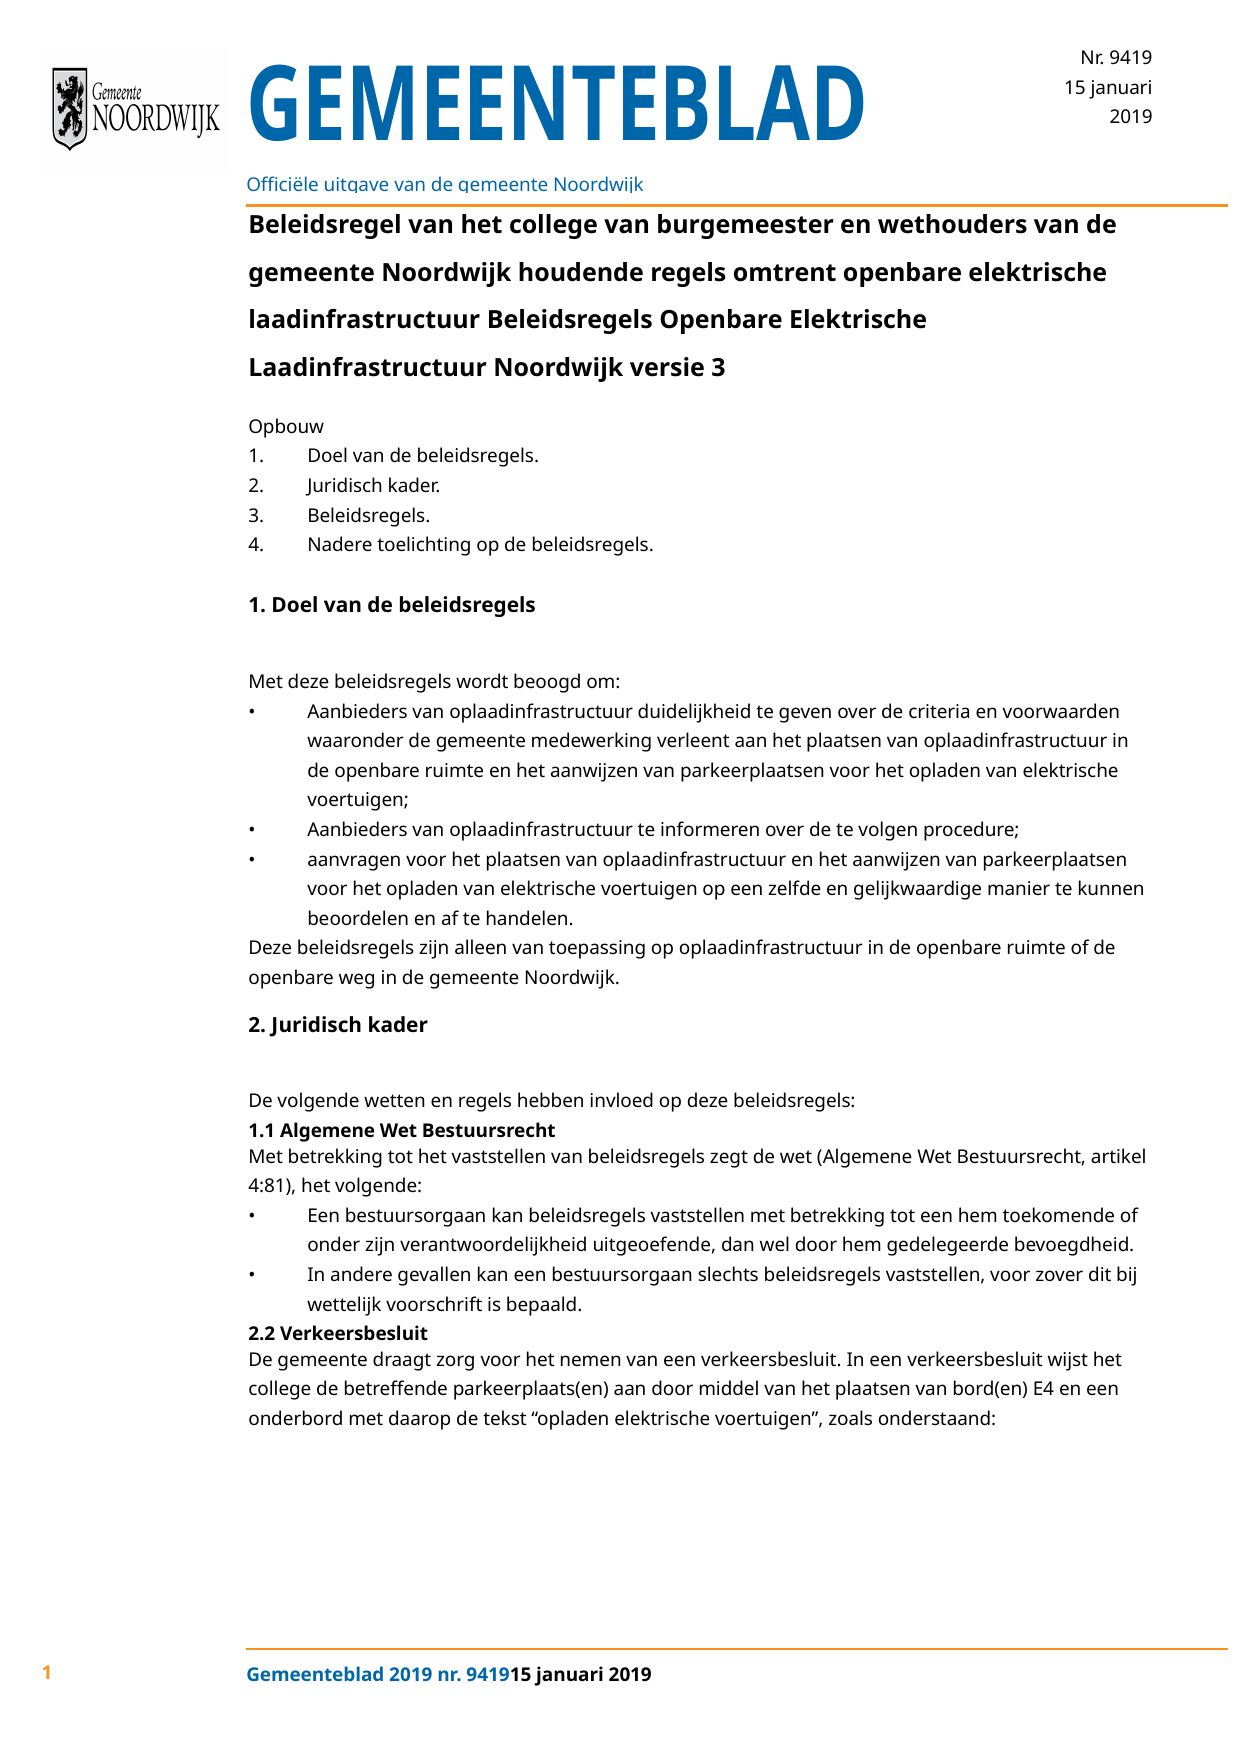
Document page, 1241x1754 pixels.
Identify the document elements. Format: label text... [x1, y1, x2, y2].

text Beleidsregel van het college van burgemeester en wethouders van de gemeente Noordwijk houdende regels omtrent openbare elektrische laadinfrastructuur Beleidsregels Openbare Elektrische Laadinfrastructuur Noordwijk versie 3 [248, 207, 1152, 384]
text 2. Juridisch kader [248, 1010, 1152, 1038]
text Deze beleidsregels zijn alleen van toepassing op oplaadinfrastructuur in de openbare ruimte of de openbare weg in de gemeente Noordwijk. [248, 934, 1152, 990]
list Nadere toelichting op de beleidsregels. [248, 531, 1152, 557]
text Met betrekking tot het vaststellen van beleidsregels zegt de wet (Algemene Wet Bestuursrecht, artikel 4:81), het volgende: [248, 1143, 1152, 1198]
text 1. Doel van de beleidsregels [248, 591, 1152, 619]
list Een bestuursorgaan kan beleidsregels vaststellen met betrekking tot een hem toekomende of onder zijn verantwoordelijkheid uitgeoefende, dan wel door hem gedelegeerde bevoegdheid. [248, 1202, 1152, 1257]
list Aanbieders van oplaadinfrastructuur duidelijkheid te geven over de criteria en voorwaarden waaronder de gemeente medewerking verleent aan het plaatsen van oplaadinfrastructuur in de openbare ruimte en het aanwijzen van parkeerplaatsen voor het opladen van elektrische voertuigen; [248, 698, 1152, 812]
list In andere gevallen kan een bestuursorgaan slechts beleidsregels vaststellen, voor zover dit bij wettelijk voorschrift is bepaald. [248, 1261, 1152, 1316]
picture [41, 47, 231, 172]
text 1.1 Algemene Wet Bestuursrecht [248, 1117, 1152, 1143]
text De volgende wetten en regels hebben invloed op deze beleidsregels: [248, 1087, 1152, 1113]
list Juridisch kader. [248, 472, 1152, 498]
text Met deze beleidsregels wordt beoogd om: [248, 668, 1152, 694]
list Beleidsregels. [248, 502, 1152, 528]
text 2.2 Verkeersbesluit [248, 1320, 1152, 1346]
list aanvragen voor het plaatsen van oplaadinfrastructuur en het aanwijzen van parkeerplaatsen voor het opladen van elektrische voertuigen op een zelfde en gelijkwaardige manier te kunnen beoordelen en af te handelen. [248, 846, 1152, 931]
list Aanbieders van oplaadinfrastructuur te informeren over de te volgen procedure; [248, 816, 1152, 842]
text Opbouw [248, 413, 1152, 439]
text De gemeente draagt zorg voor het nemen van een verkeersbesluit. In een verkeersbesluit wijst het college de betreffende parkeerplaats(en) aan door middel van het plaatsen van bord(en) E4 en een onderbord met daarop de tekst “opladen elektrische voertuigen”, zoals onderstaand: [248, 1346, 1152, 1431]
list Doel van de beleidsregels. [248, 443, 1152, 468]
